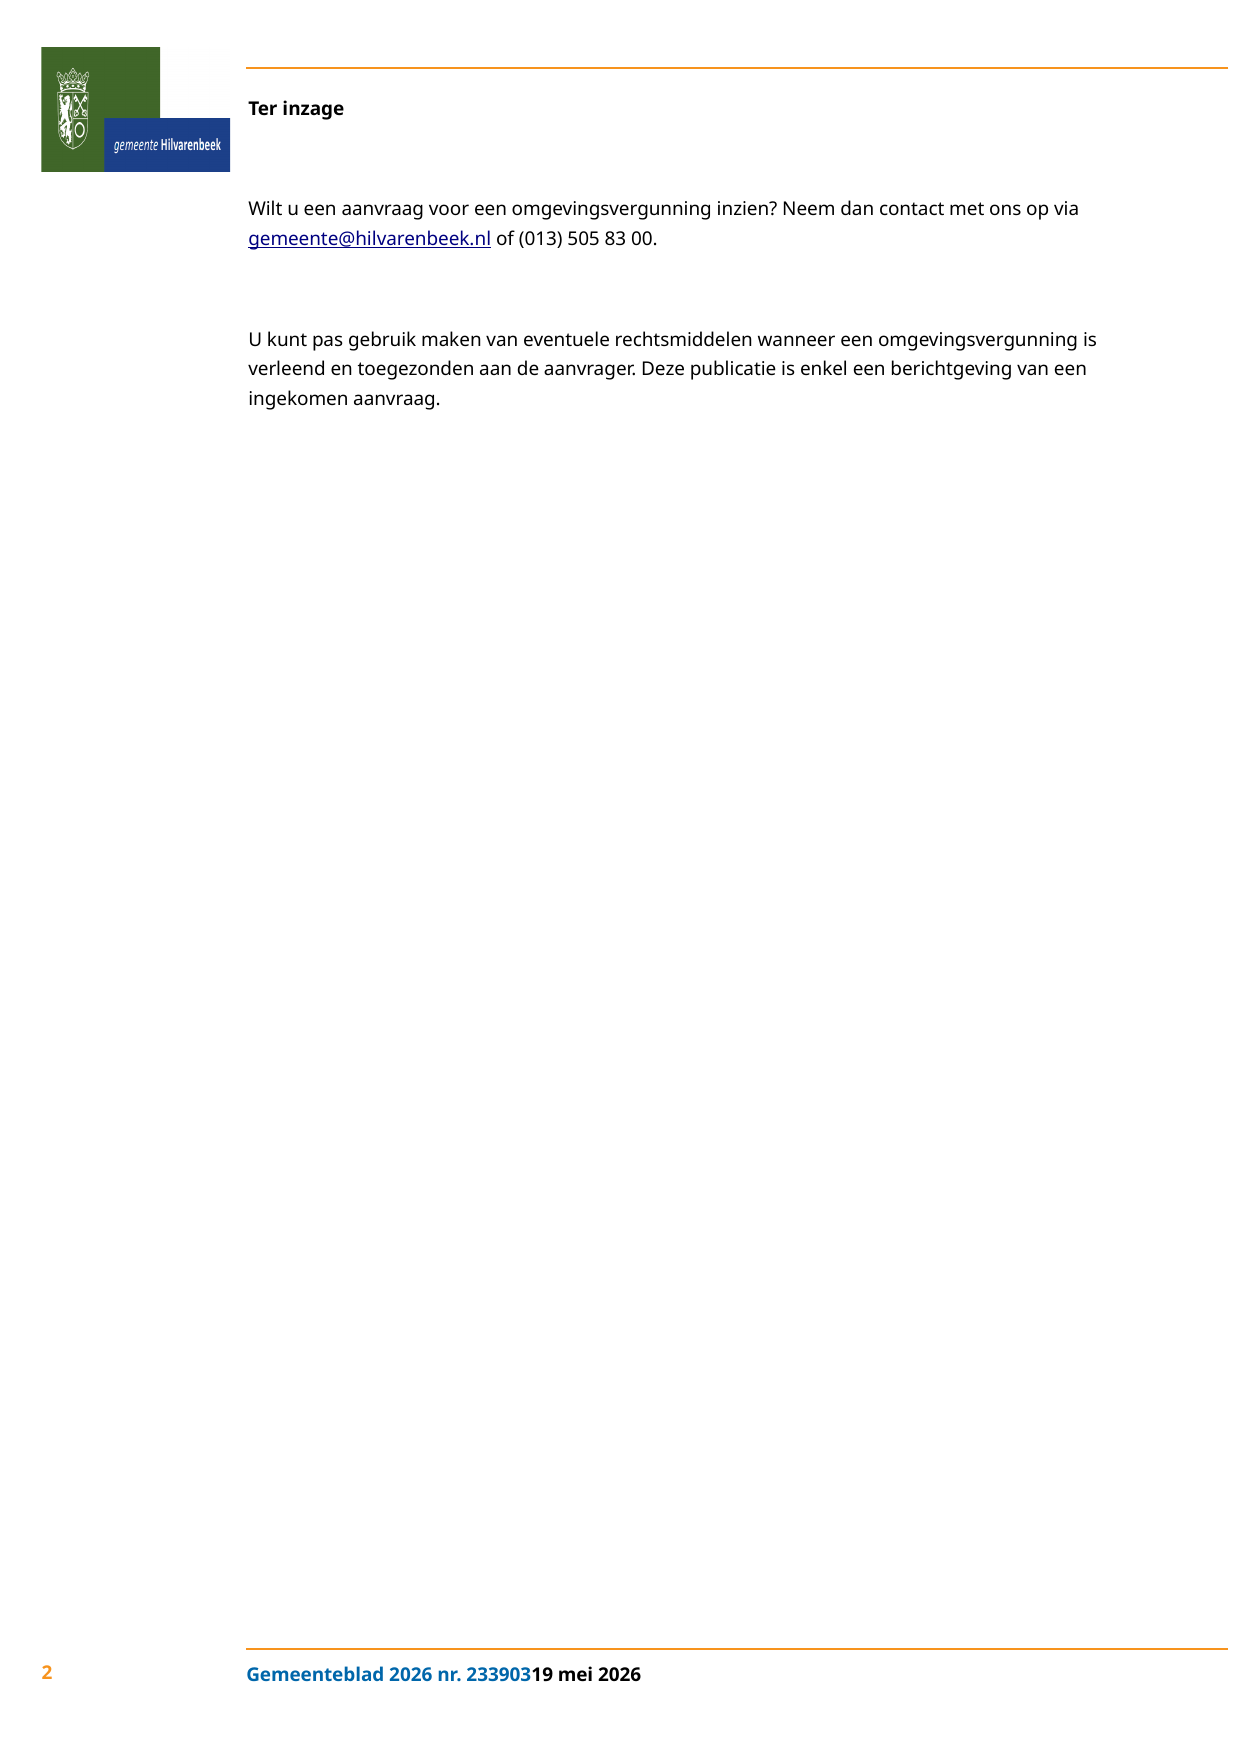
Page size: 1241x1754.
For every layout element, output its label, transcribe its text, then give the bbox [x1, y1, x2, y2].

text U kunt pas gebruik maken van eventuele rechtsmiddelen wanneer een omgevingsvergunning is verleend en toegezonden aan de aanvrager. Deze publicatie is enkel een berichtgeving van een ingekomen aanvraag. [248, 326, 1152, 411]
picture [41, 47, 231, 172]
text Ter inzage [248, 95, 1152, 121]
text Wilt u een aanvraag voor een omgevingsvergunning inzien? Neem dan contact met ons op via gemeente@hilvarenbeek.nl of (013) 505 83 00. [248, 196, 1152, 251]
